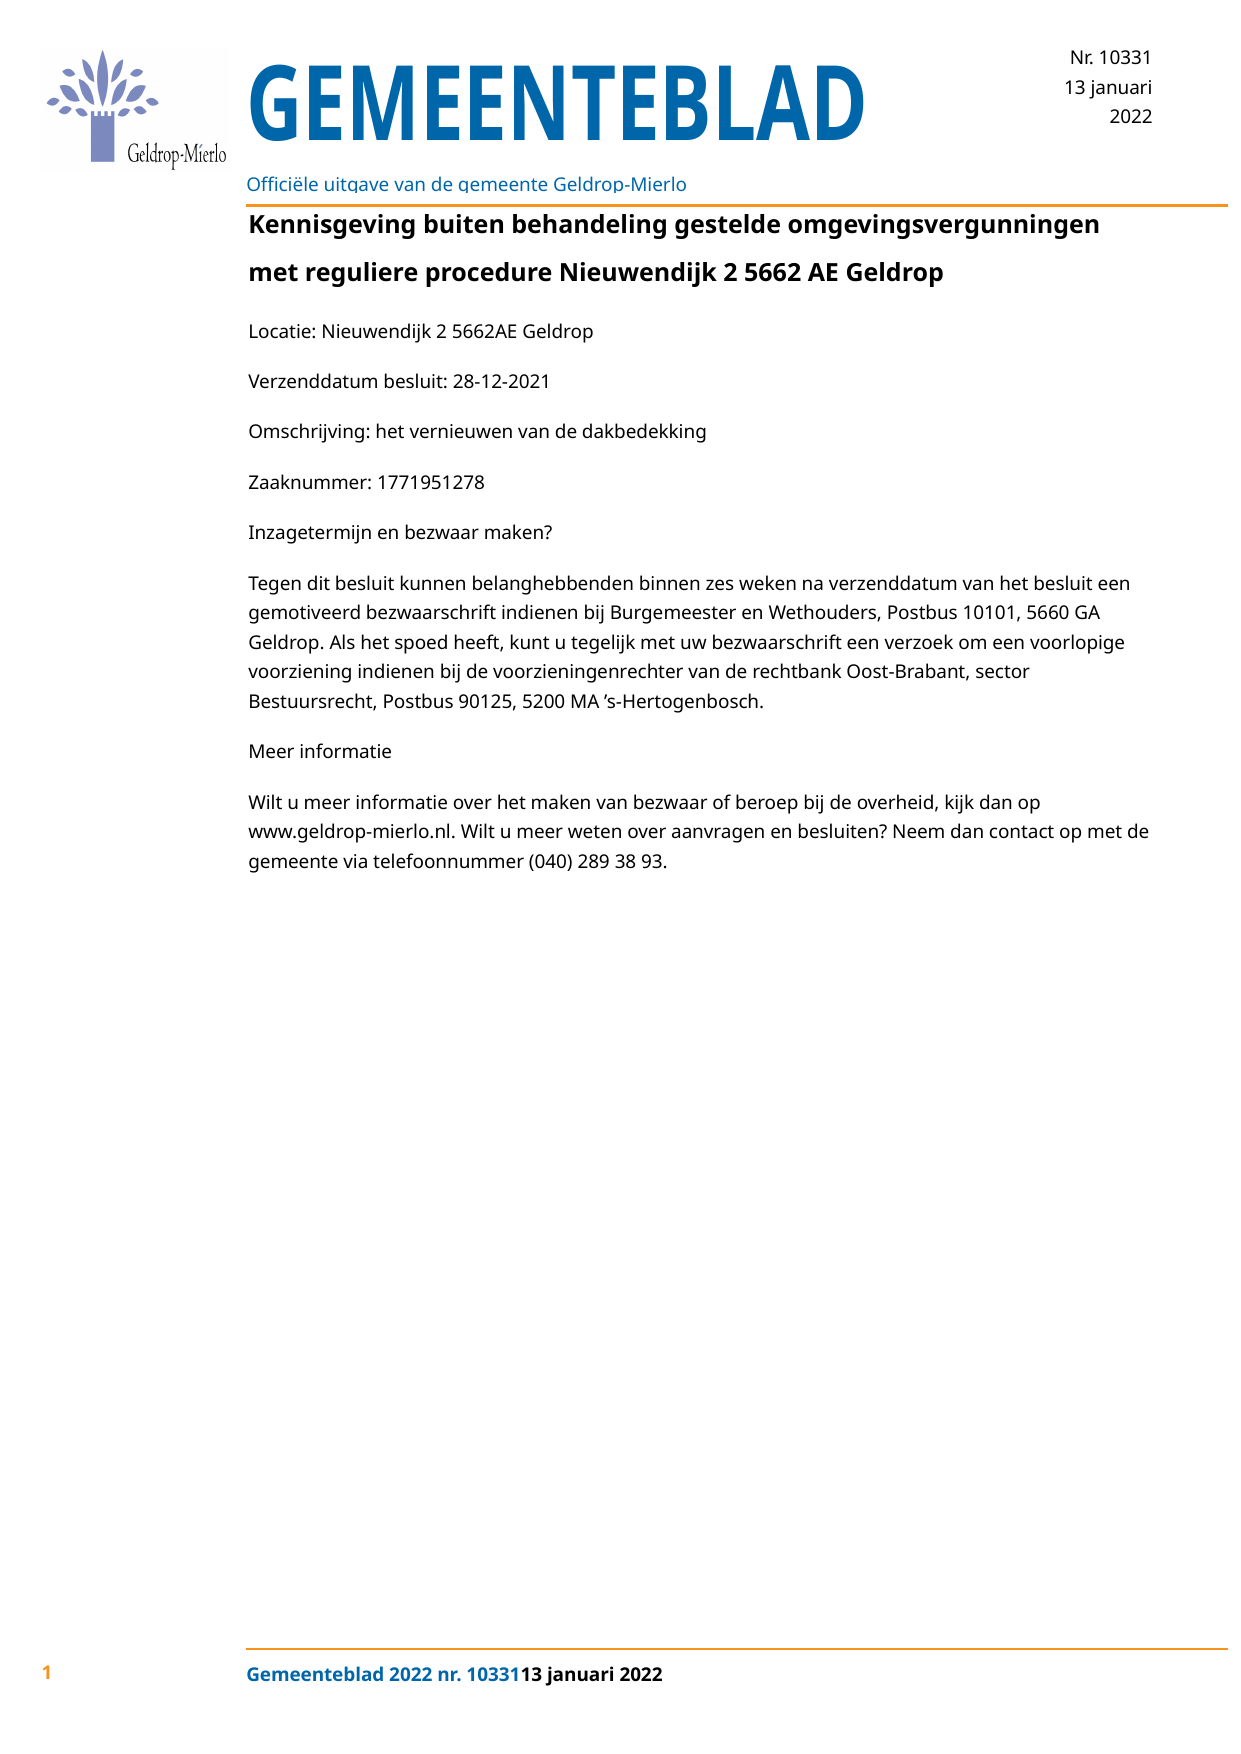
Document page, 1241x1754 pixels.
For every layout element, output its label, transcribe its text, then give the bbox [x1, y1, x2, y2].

text Omschrijving: het vernieuwen van de dakbedekking [248, 419, 1152, 444]
text Wilt u meer informatie over het maken van bezwaar of beroep bij de overheid, kijk dan op www.geldrop-mierlo.nl. Wilt u meer weten over aanvragen en besluiten? Neem dan contact op met de gemeente via telefoonnummer (040) 289 38 93. [248, 789, 1152, 874]
text Verzenddatum besluit: 28-12-2021 [248, 368, 1152, 394]
text Locatie: Nieuwendijk 2 5662AE Geldrop [248, 318, 1152, 344]
text Zaaknummer: 1771951278 [248, 469, 1152, 495]
text Kennisgeving buiten behandeling gestelde omgevingsvergunningen met reguliere procedure Nieuwendijk 2 5662 AE Geldrop [248, 207, 1152, 288]
text Tegen dit besluit kunnen belanghebbenden binnen zes weken na verzenddatum van het besluit een gemotiveerd bezwaarschrift indienen bij Burgemeester en Wethouders, Postbus 10101, 5660 GA Geldrop. Als het spoed heeft, kunt u tegelijk met uw bezwaarschrift een verzoek om een voorlopige voorziening indienen bij de voorzieningenrechter van de rechtbank Oost-Brabant, sector Bestuursrecht, Postbus 90125, 5200 MA ’s-Hertogenbosch. [248, 570, 1152, 714]
picture [41, 47, 231, 172]
text Inzagetermijn en bezwaar maken? [248, 519, 1152, 545]
text Meer informatie [248, 739, 1152, 764]
